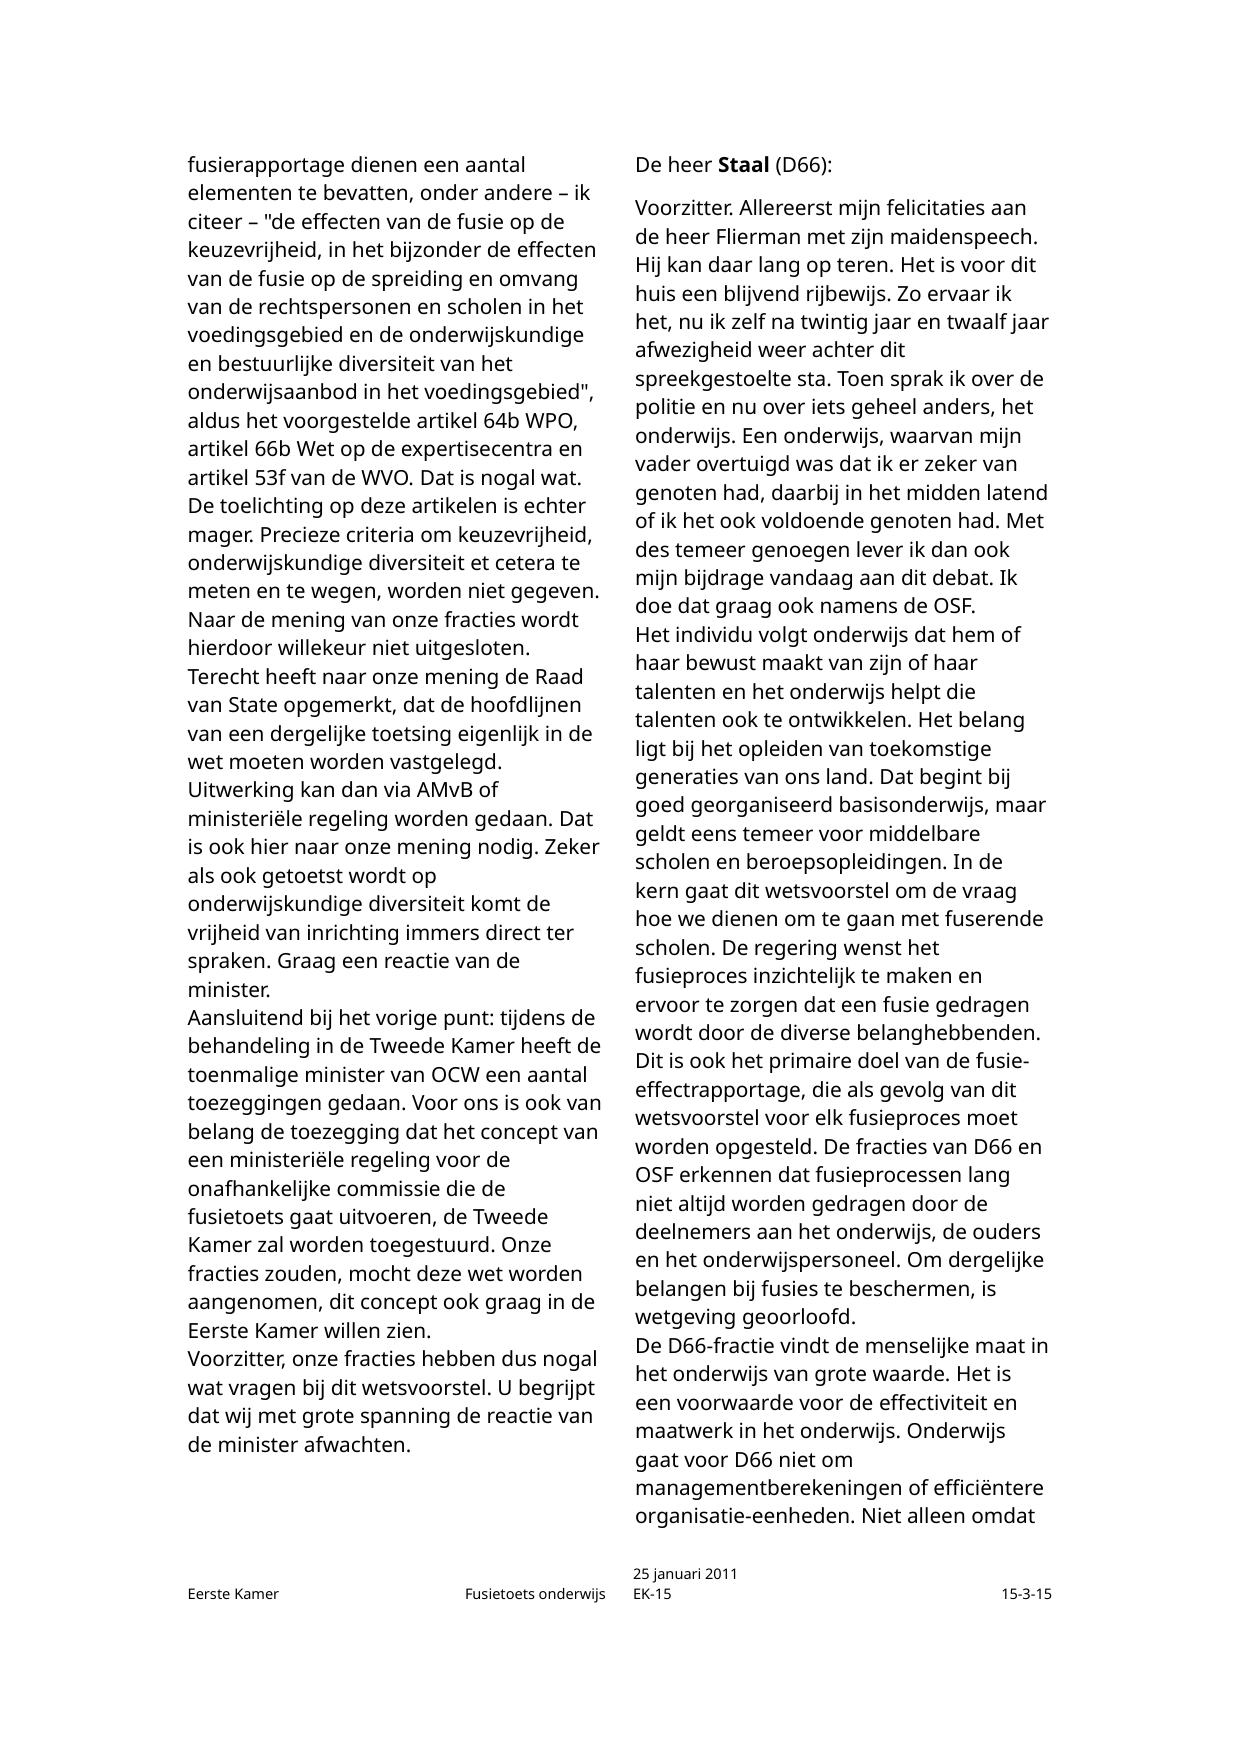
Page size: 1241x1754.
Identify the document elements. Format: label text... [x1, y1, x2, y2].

text  [187, 1488, 605, 1517]
text Het individu volgt onderwijs dat hem of haar bewust maakt van zijn of haar talenten en het onderwijs helpt die talenten ook te ontwikkelen. Het belang ligt bij het opleiden van toekomstige generaties van ons land. Dat begint bij goed georganiseerd basisonderwijs, maar geldt eens temeer voor middelbare scholen en beroepsopleidingen. In de kern gaat dit wetsvoorstel om de vraag hoe we dienen om te gaan met fuserende scholen. De regering wenst het fusieproces inzichtelijk te maken en ervoor te zorgen dat een fusie gedragen wordt door de diverse belanghebbenden. Dit is ook het primaire doel van de fusie-effectrapportage, die als gevolg van dit wetsvoorstel voor elk fusieproces moet worden opgesteld. De fracties van D66 en OSF erkennen dat fusieprocessen lang niet altijd worden gedragen door de deelnemers aan het onderwijs, de ouders en het onderwijspersoneel. Om dergelijke belangen bij fusies te beschermen, is wetgeving geoorloofd. [635, 620, 1053, 1331]
text De D66-fractie vindt de menselijke maat in het onderwijs van grote waarde. Het is een voorwaarde voor de effectiviteit en maatwerk in het onderwijs. Onderwijs gaat voor D66 niet om managementberekeningen of efficiëntere organisatie-eenheden. Niet alleen omdat [635, 1331, 1053, 1530]
text Aansluitend bij het vorige punt: tijdens de behandeling in de Tweede Kamer heeft de toenmalige minister van OCW een aantal toezeggingen gedaan. Voor ons is ook van belang de toezegging dat het concept van een ministeriële regeling voor de onafhankelijke commissie die de fusietoets gaat uitvoeren, de Tweede Kamer zal worden toegestuurd. Onze fracties zouden, mocht deze wet worden aangenomen, dit concept ook graag in de Eerste Kamer willen zien. [187, 1003, 605, 1344]
text Voorzitter. Allereerst mijn felicitaties aan de heer Flierman met zijn maidenspeech. Hij kan daar lang op teren. Het is voor dit huis een blijvend rijbewijs. Zo ervaar ik het, nu ik zelf na twintig jaar en twaalf jaar afwezigheid weer achter dit spreekgestoelte sta. Toen sprak ik over de politie en nu over iets geheel anders, het onderwijs. Een onderwijs, waarvan mijn vader overtuigd was dat ik er zeker van genoten had, daarbij in het midden latend of ik het ook voldoende genoten had. Met des temeer genoegen lever ik dan ook mijn bijdrage vandaag aan dit debat. Ik doe dat graag ook namens de OSF. [635, 193, 1053, 620]
text fusierapportage dienen een aantal elementen te bevatten, onder andere – ik citeer – "de effecten van de fusie op de keuzevrijheid, in het bijzonder de effecten van de fusie op de spreiding en omvang van de rechtspersonen en scholen in het voedingsgebied en de onderwijskundige en bestuurlijke diversiteit van het onderwijsaanbod in het voedingsgebied", aldus het voorgestelde artikel 64b WPO, artikel 66b Wet op de expertisecentra en artikel 53f van de WVO. Dat is nogal wat. De toelichting op deze artikelen is echter mager. Precieze criteria om keuzevrijheid, onderwijskundige diversiteit et cetera te meten en te wegen, worden niet gegeven. Naar de mening van onze fracties wordt hierdoor willekeur niet uitgesloten. Terecht heeft naar onze mening de Raad van State opgemerkt, dat de hoofdlijnen van een dergelijke toetsing eigenlijk in de wet moeten worden vastgelegd. Uitwerking kan dan via AMvB of ministeriële regeling worden gedaan. Dat is ook hier naar onze mening nodig. Zeker als ook getoetst wordt op onderwijskundige diversiteit komt de vrijheid van inrichting immers direct ter spraken. Graag een reactie van de minister. [187, 150, 605, 1003]
text Voorzitter, onze fracties hebben dus nogal wat vragen bij dit wetsvoorstel. U begrijpt dat wij met grote spanning de reactie van de minister afwachten. [187, 1344, 605, 1458]
text De heer Staal (D66): [635, 150, 1053, 178]
